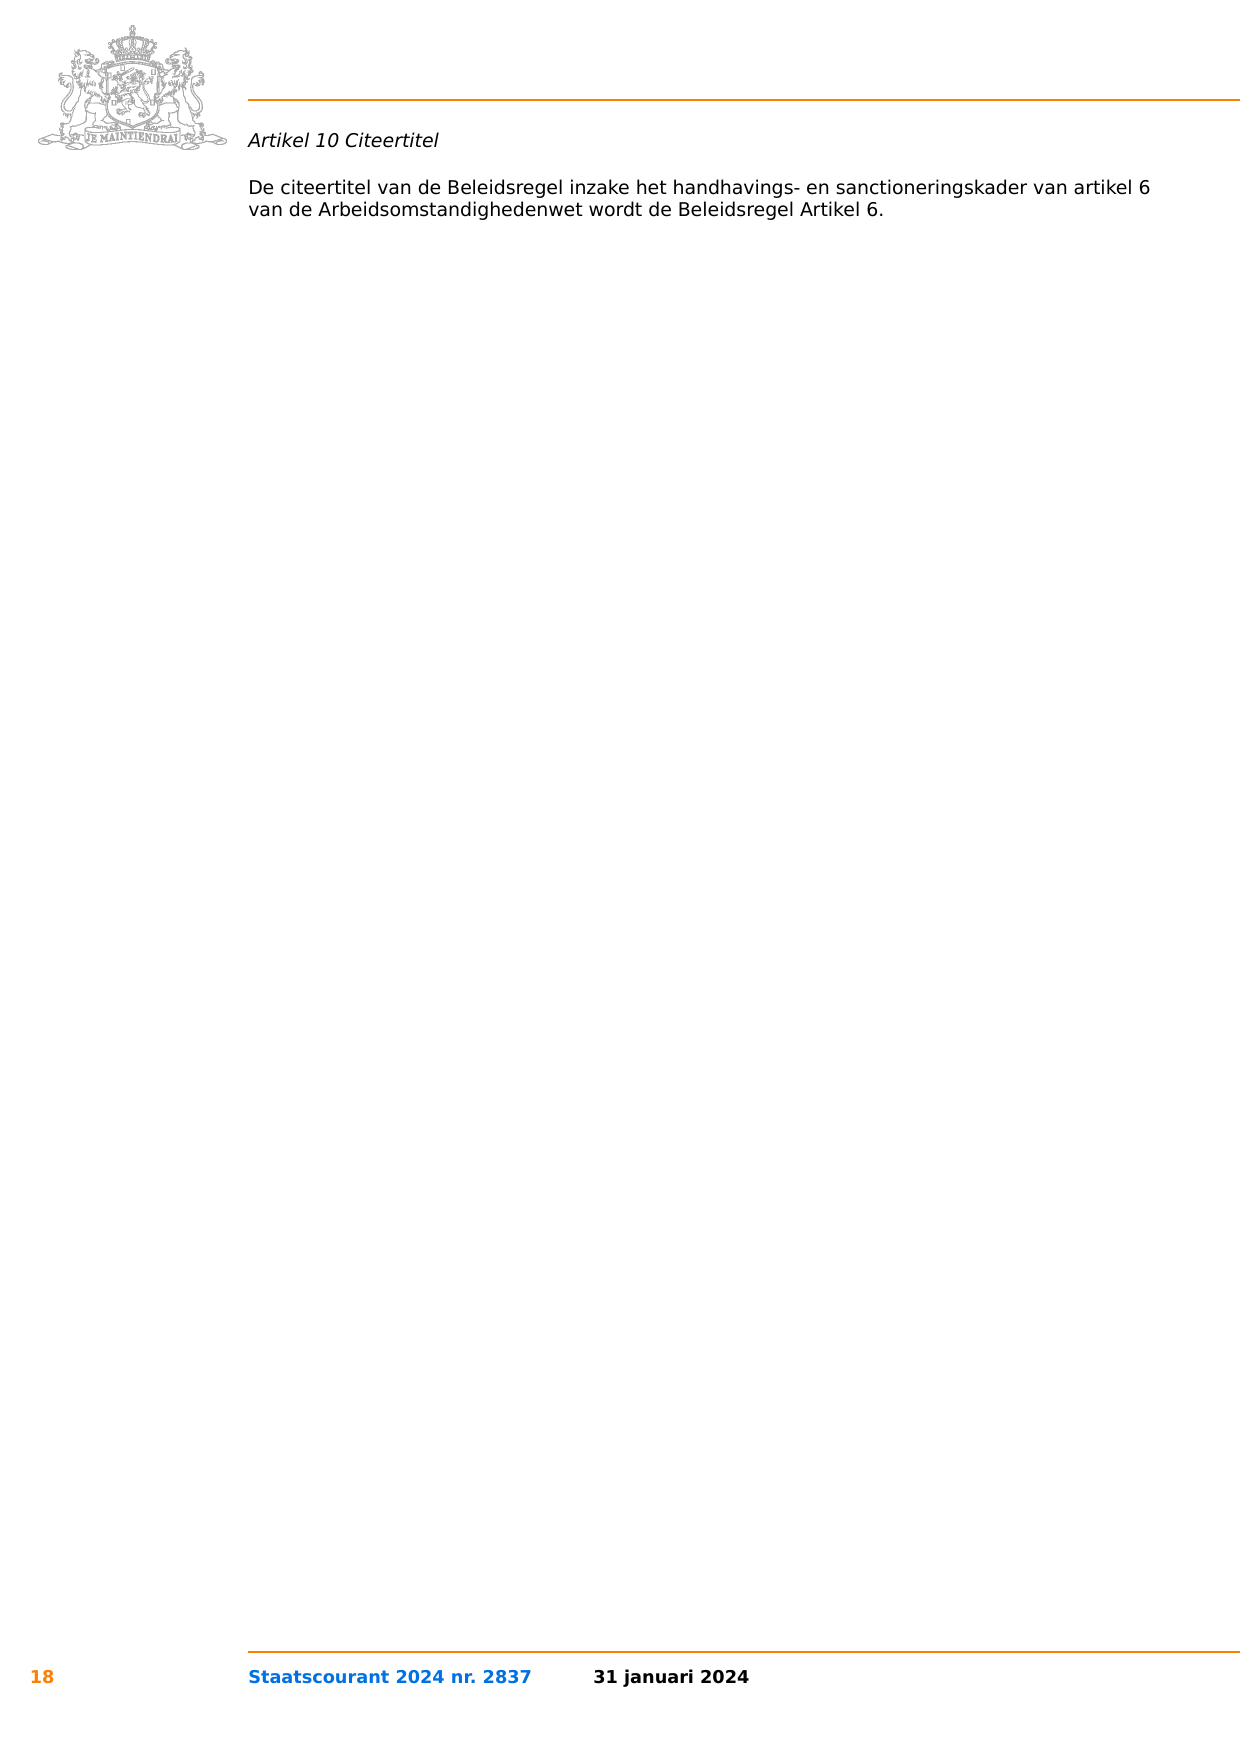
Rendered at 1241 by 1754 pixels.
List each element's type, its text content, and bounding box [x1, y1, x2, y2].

text De citeertitel van de Beleidsregel inzake het handhavings- en sanctioneringskader van artikel 6 van de Arbeidsomstandighedenwet wordt de Beleidsregel Artikel 6. [248, 177, 1163, 221]
picture [38, 25, 227, 150]
subtitle Artikel 10 Citeertitel [248, 130, 1163, 152]
